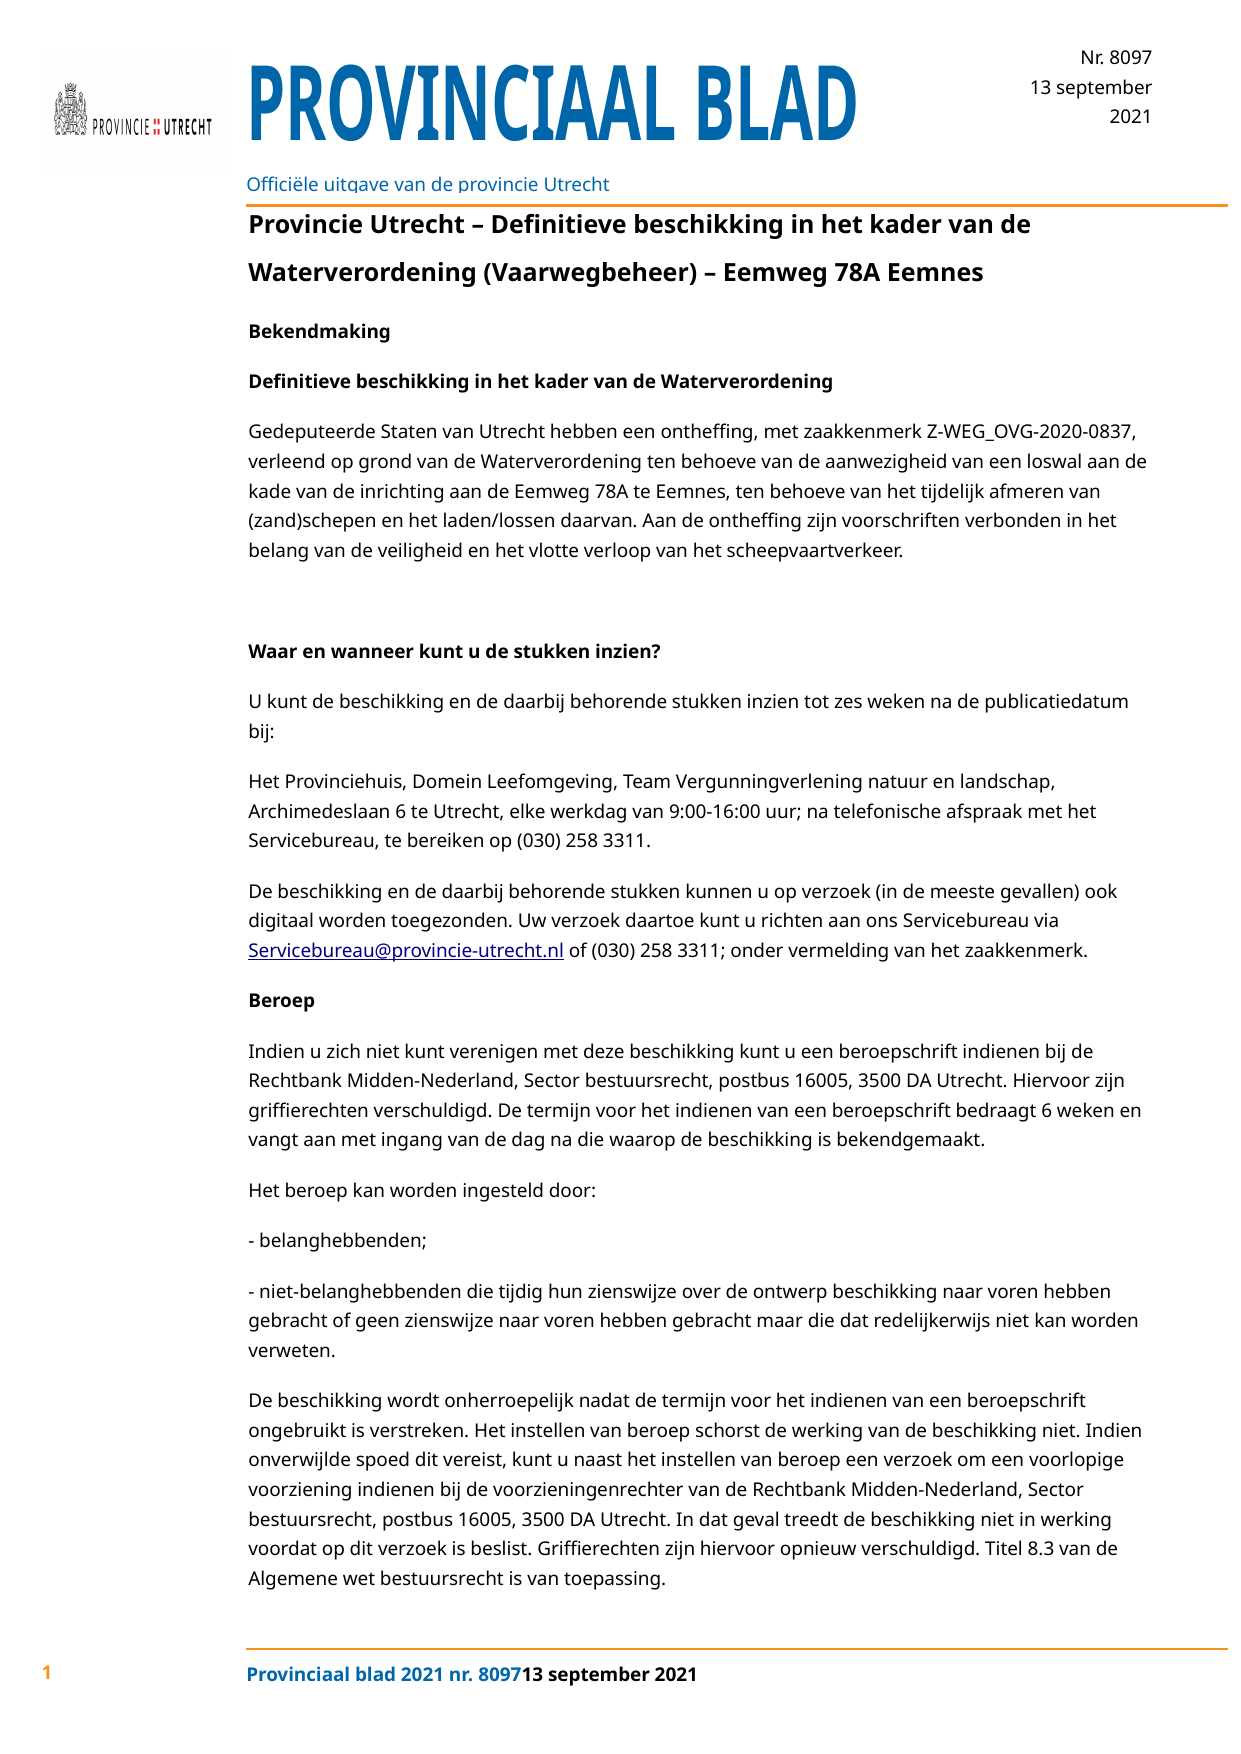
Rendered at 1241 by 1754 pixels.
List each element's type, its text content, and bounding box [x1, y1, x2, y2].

text Beroep [248, 987, 1152, 1013]
picture [41, 47, 231, 172]
text Bekendmaking [248, 318, 1152, 344]
text De beschikking wordt onherroepelijk nadat de termijn voor het indienen van een beroepschrift ongebruikt is verstreken. Het instellen van beroep schorst de werking van de beschikking niet. Indien onverwijlde spoed dit vereist, kunt u naast het instellen van beroep een verzoek om een voorlopige voorziening indienen bij de voorzieningenrechter van de Rechtbank Midden-Nederland, Sector bestuursrecht, postbus 16005, 3500 DA Utrecht. In dat geval treedt de beschikking niet in werking voordat op dit verzoek is beslist. Griffierechten zijn hiervoor opnieuw verschuldigd. Titel 8.3 van de Algemene wet bestuursrecht is van toepassing. [248, 1387, 1152, 1591]
text Het beroep kan worden ingesteld door: [248, 1177, 1152, 1203]
text Waar en wanneer kunt u de stukken inzien? [248, 638, 1152, 664]
text U kunt de beschikking en de daarbij behorende stukken inzien tot zes weken na de publicatiedatum bij: [248, 688, 1152, 744]
text - belanghebbenden; [248, 1227, 1152, 1253]
text Het Provinciehuis, Domein Leefomgeving, Team Vergunningverlening natuur en landschap, Archimedeslaan 6 te Utrecht, elke werkdag van 9:00-16:00 uur; na telefonische afspraak met het Servicebureau, te bereiken op (030) 258 3311. [248, 768, 1152, 853]
text Indien u zich niet kunt verenigen met deze beschikking kunt u een beroepschrift indienen bij de Rechtbank Midden-Nederland, Sector bestuursrecht, postbus 16005, 3500 DA Utrecht. Hiervoor zijn griffierechten verschuldigd. De termijn voor het indienen van een beroepschrift bedraagt 6 weken en vangt aan met ingang van de dag na die waarop de beschikking is bekendgemaakt. [248, 1038, 1152, 1152]
text Provincie Utrecht – Definitieve beschikking in het kader van de Waterverordening (Vaarwegbeheer) – Eemweg 78A Eemnes [248, 207, 1152, 288]
text Definitieve beschikking in het kader van de Waterverordening [248, 368, 1152, 394]
text De beschikking en de daarbij behorende stukken kunnen u op verzoek (in de meeste gevallen) ook digitaal worden toegezonden. Uw verzoek daartoe kunt u richten aan ons Servicebureau via Servicebureau@provincie-utrecht.nl of (030) 258 3311; onder vermelding van het zaakkenmerk. [248, 878, 1152, 963]
text - niet-belanghebbenden die tijdig hun zienswijze over de ontwerp beschikking naar voren hebben gebracht of geen zienswijze naar voren hebben gebracht maar die dat redelijkerwijs niet kan worden verweten. [248, 1278, 1152, 1363]
text Gedeputeerde Staten van Utrecht hebben een ontheffing, met zaakkenmerk Z-WEG_OVG-2020-0837, verleend op grond van de Waterverordening ten behoeve van de aanwezigheid van een loswal aan de kade van de inrichting aan de Eemweg 78A te Eemnes, ten behoeve van het tijdelijk afmeren van (zand)schepen en het laden/lossen daarvan. Aan de ontheffing zijn voorschriften verbonden in het belang van de veiligheid en het vlotte verloop van het scheepvaartverkeer. [248, 419, 1152, 563]
